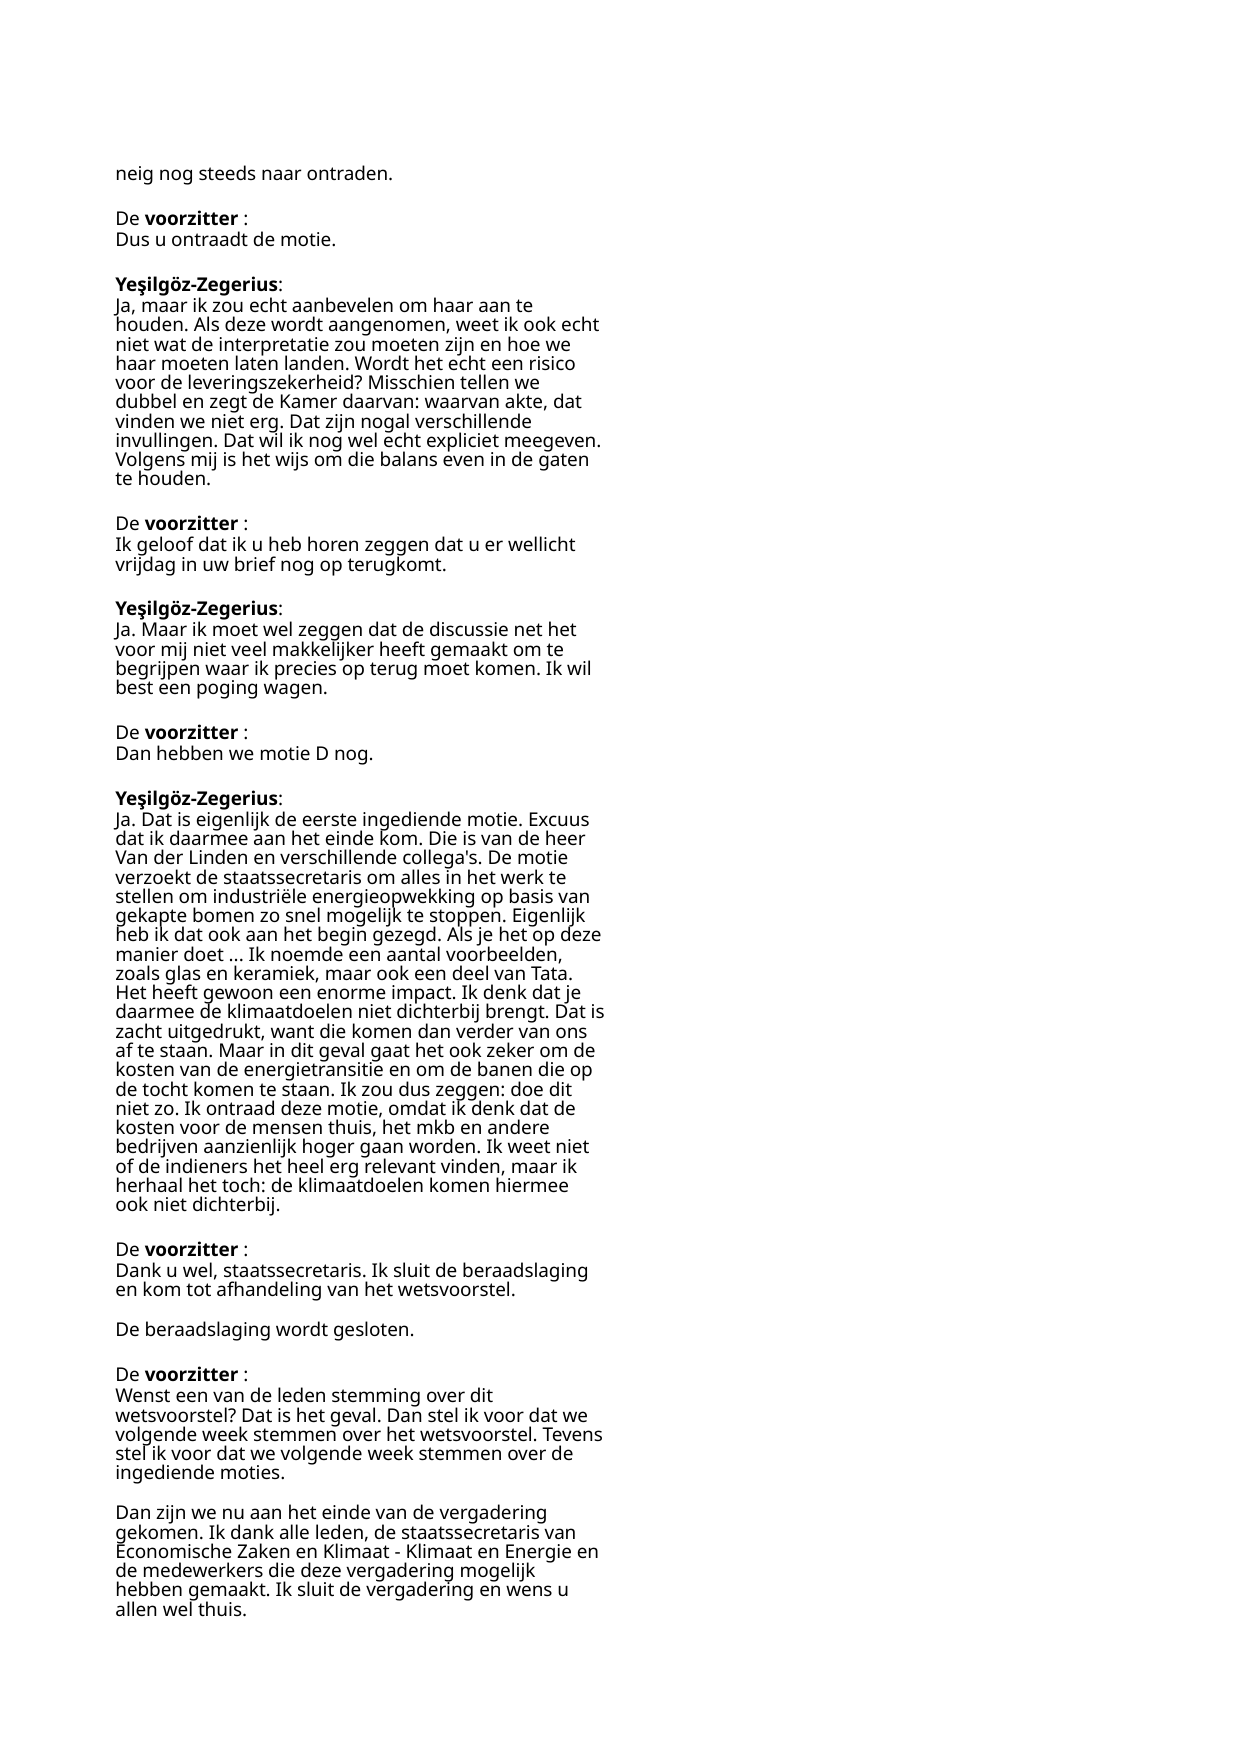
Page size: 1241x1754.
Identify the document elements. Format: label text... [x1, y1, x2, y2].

text De voorzitter : [115, 511, 605, 536]
text Yeşilgöz-Zegerius: [115, 271, 605, 297]
text De voorzitter : [115, 1362, 605, 1387]
text Dan hebben we motie D nog. [115, 745, 605, 764]
text De voorzitter : [115, 205, 605, 231]
text Dank u wel, staatssecretaris. Ik sluit de beraadslaging en kom tot afhandeling van het wetsvoorstel. [115, 1262, 605, 1301]
text Dus u ontraadt de motie. [115, 231, 605, 250]
text Dan zijn we nu aan het einde van de vergadering gekomen. Ik dank alle leden, de staatssecretaris van Economische Zaken en Klimaat - Klimaat en Energie en de medewerkers die deze vergadering mogelijk hebben gemaakt. Ik sluit de vergadering en wens u allen wel thuis. [115, 1504, 605, 1620]
text Wenst een van de leden stemming over dit wetsvoorstel? Dat is het geval. Dan stel ik voor dat we volgende week stemmen over het wetsvoorstel. Tevens stel ik voor dat we volgende week stemmen over de ingediende moties. [115, 1387, 605, 1484]
text Ja. Maar ik moet wel zeggen dat de discussie net het voor mij niet veel makkelijker heeft gemaakt om te begrijpen waar ik precies op terug moet komen. Ik wil best een poging wagen. [115, 621, 605, 698]
text De voorzitter : [115, 1236, 605, 1262]
text Ik geloof dat ik u heb horen zeggen dat u er wellicht vrijdag in uw brief nog op terugkomt. [115, 536, 605, 575]
text Ja, maar ik zou echt aanbevelen om haar aan te houden. Als deze wordt aangenomen, weet ik ook echt niet wat de interpretatie zou moeten zijn en hoe we haar moeten laten landen. Wordt het echt een risico voor de leveringszekerheid? Misschien tellen we dubbel en zegt de Kamer daarvan: waarvan akte, dat vinden we niet erg. Dat zijn nogal verschillende invullingen. Dat wil ik nog wel echt expliciet meegeven. Volgens mij is het wijs om die balans even in de gaten te houden. [115, 297, 605, 490]
text neig nog steeds naar ontraden. [115, 165, 605, 184]
text Ja. Dat is eigenlijk de eerste ingediende motie. Excuus dat ik daarmee aan het einde kom. Die is van de heer Van der Linden en verschillende collega's. De motie verzoekt de staatssecretaris om alles in het werk te stellen om industriële energieopwekking op basis van gekapte bomen zo snel mogelijk te stoppen. Eigenlijk heb ik dat ook aan het begin gezegd. Als je het op deze manier doet ... Ik noemde een aantal voorbeelden, zoals glas en keramiek, maar ook een deel van Tata. Het heeft gewoon een enorme impact. Ik denk dat je daarmee de klimaatdoelen niet dichterbij brengt. Dat is zacht uitgedrukt, want die komen dan verder van ons af te staan. Maar in dit geval gaat het ook zeker om de kosten van de energietransitie en om de banen die op de tocht komen te staan. Ik zou dus zeggen: doe dit niet zo. Ik ontraad deze motie, omdat ik denk dat de kosten voor de mensen thuis, het mkb en andere bedrijven aanzienlijk hoger gaan worden. Ik weet niet of de indieners het heel erg relevant vinden, maar ik herhaal het toch: de klimaatdoelen komen hiermee ook niet dichterbij. [115, 811, 605, 1216]
text De voorzitter : [115, 719, 605, 745]
text Yeşilgöz-Zegerius: [115, 596, 605, 621]
text Yeşilgöz-Zegerius: [115, 785, 605, 811]
text De beraadslaging wordt gesloten. [115, 1321, 605, 1341]
